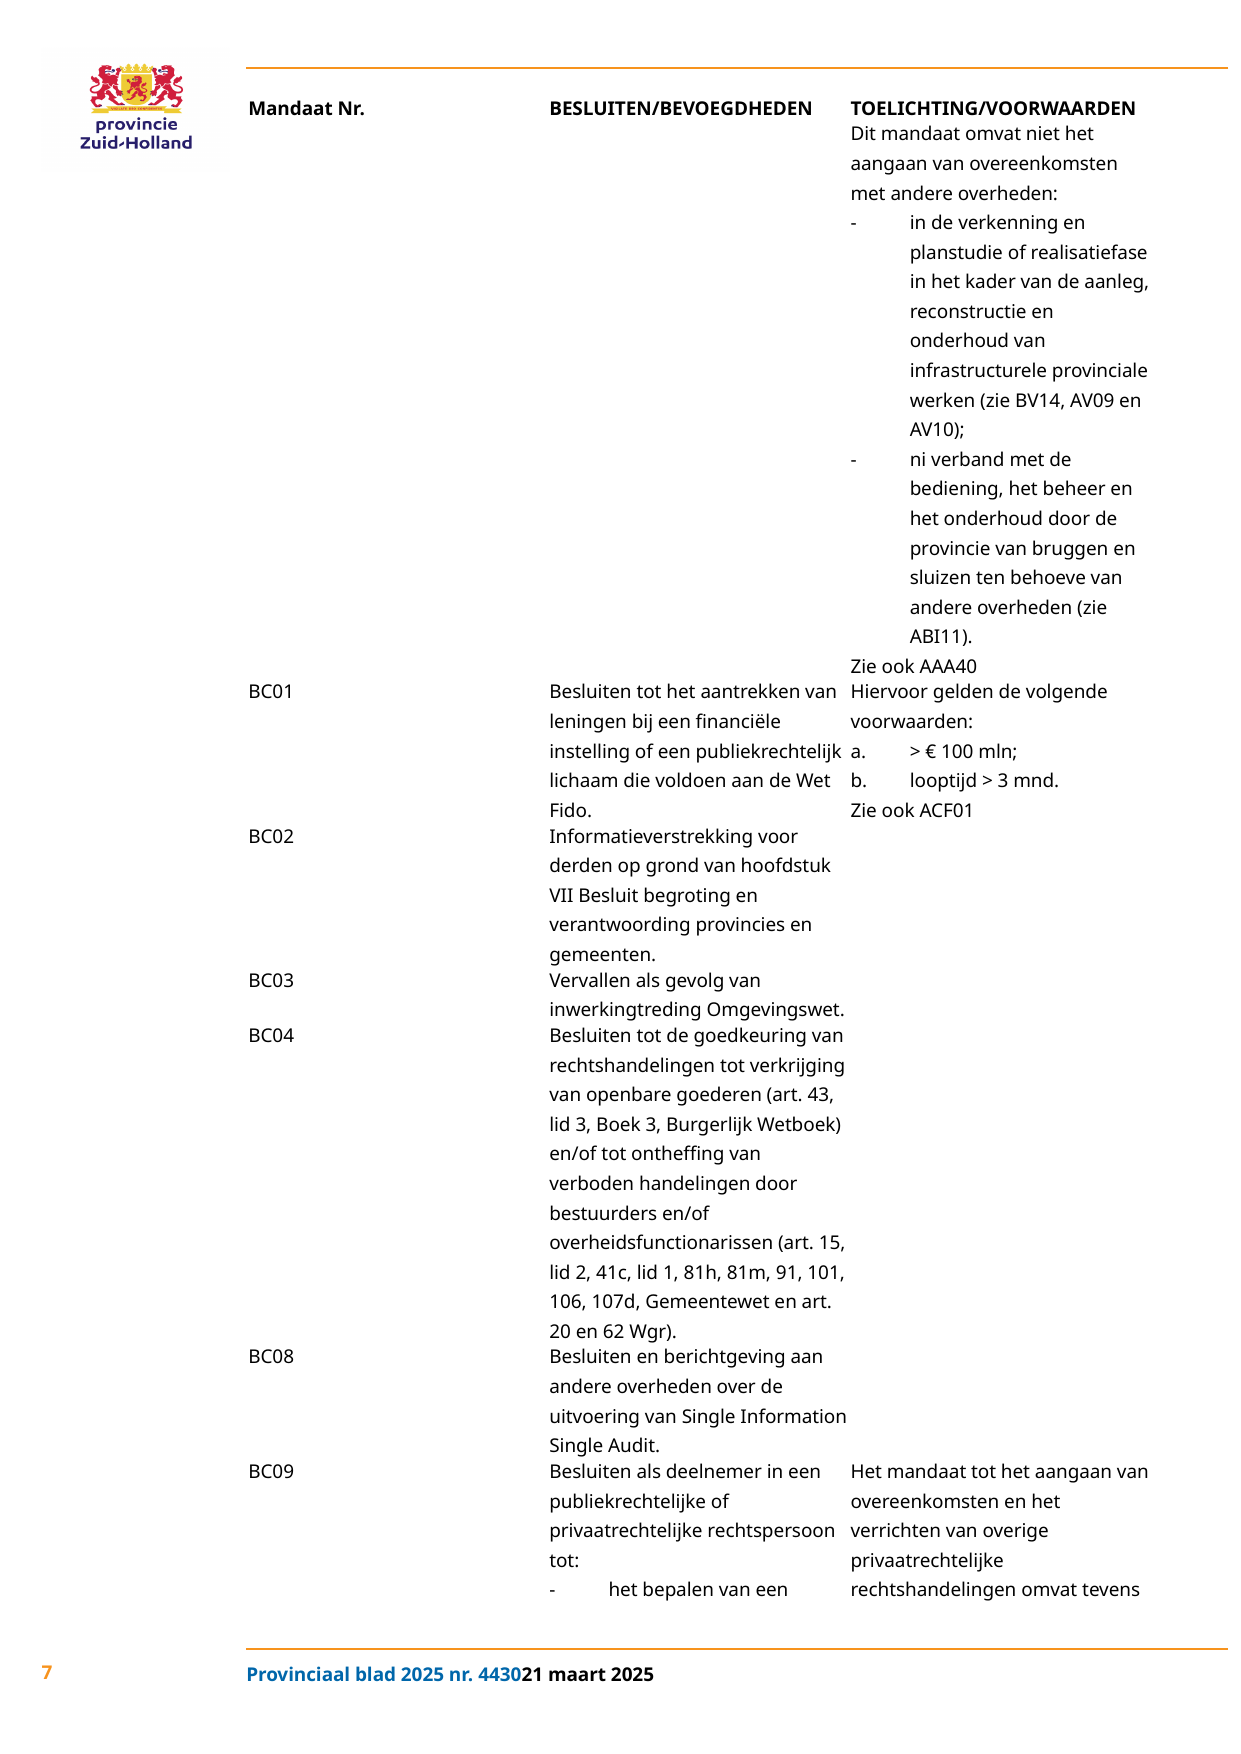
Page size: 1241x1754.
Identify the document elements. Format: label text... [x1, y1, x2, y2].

table_cell [850, 823, 1152, 967]
table_cell Informatieverstrekking voor derden op grond van hoofdstuk VII Besluit begroting en verantwoording provincies en gemeenten. [549, 823, 850, 967]
table_cell Besluiten tot het aantrekken van leningen bij een financiële instelling of een publiekrechtelijk lichaam die voldoen aan de Wet Fido. [549, 679, 850, 823]
table_cell BC02 [248, 823, 549, 967]
table_cell Het mandaat tot het aangaan van overeenkomsten en het verrichten van overige privaatrechtelijke rechtshandelingen omvat tevens [850, 1458, 1152, 1602]
table_cell BC04 [248, 1022, 549, 1344]
picture [41, 47, 231, 172]
table_cell [850, 967, 1152, 1022]
table_cell BC08 [248, 1344, 549, 1458]
table_cell Besluiten tot de goedkeuring van rechtshandelingen tot verkrijging van openbare goederen (art. 43, lid 3, Boek 3, Burgerlijk Wetboek) en/of tot ontheffing van verboden handelingen door bestuurders en/of overheidsfunctionarissen (art. 15, lid 2, 41c, lid 1, 81h, 81m, 91, 101, 106, 107d, Gemeentewet en art. 20 en 62 Wgr). [549, 1022, 850, 1344]
table_cell BC09 [248, 1458, 549, 1602]
table_cell Dit mandaat omvat niet het aangaan van overeenkomsten met andere overheden: in de verkenning en planstudie of realisatiefase in het kader van de aanleg, reconstructie en onderhoud van infrastructurele provinciale werken (zie BV14, AV09 en AV10); ni verband met de bediening, het beheer en het onderhoud door de provincie van bruggen en sluizen ten behoeve van andere overheden (zie ABI11). Zie ook AAA40 [850, 121, 1152, 679]
table_header BESLUITEN/BEVOEGDHEDEN [549, 95, 850, 121]
table_cell [549, 121, 850, 679]
table_cell BC03 [248, 967, 549, 1022]
table_cell Hiervoor gelden de volgende voorwaarden: > € 100 mln; looptijd > 3 mnd. Zie ook ACF01 [850, 679, 1152, 823]
table_cell BC01 [248, 679, 549, 823]
table_cell Besluiten als deelnemer in een publiekrechtelijke of privaatrechtelijke rechtspersoon tot: het bepalen van een [549, 1458, 850, 1602]
table_header TOELICHTING/VOORWAARDEN [850, 95, 1152, 121]
table_header Mandaat Nr. [248, 95, 549, 121]
table_cell Besluiten en berichtgeving aan andere overheden over de uitvoering van Single Information Single Audit. [549, 1344, 850, 1458]
table_cell Vervallen als gevolg van inwerkingtreding Omgevingswet. [549, 967, 850, 1022]
table_cell [248, 121, 549, 679]
table_cell [850, 1022, 1152, 1344]
table_cell [850, 1344, 1152, 1458]
